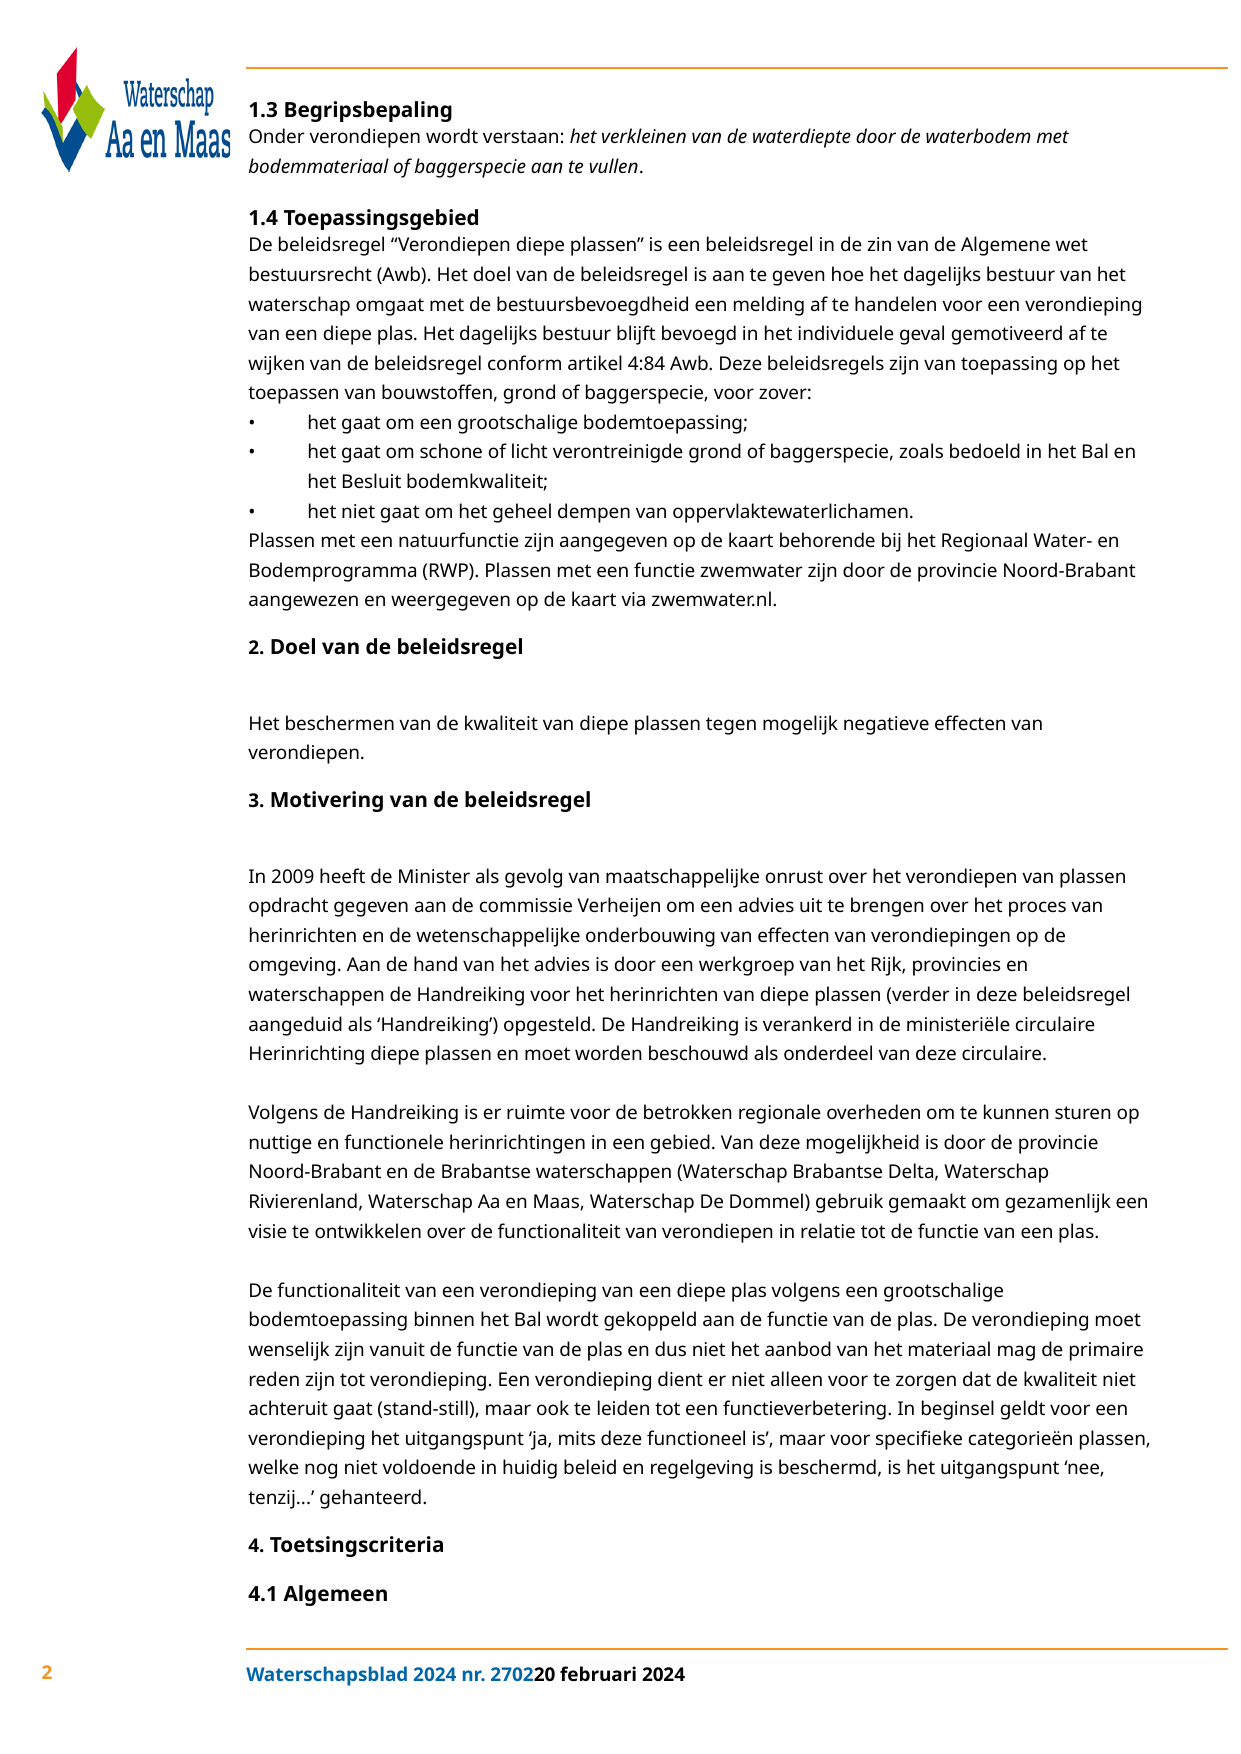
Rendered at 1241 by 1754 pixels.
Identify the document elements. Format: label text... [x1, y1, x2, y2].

text 4. Toetsingscriteria [248, 1530, 1152, 1558]
text 1.3 Begripsbepaling [248, 95, 1152, 123]
text Onder verondiepen wordt verstaan: het verkleinen van de waterdiepte door de waterbodem met bodemmateriaal of baggerspecie aan te vullen. [248, 123, 1152, 178]
text 2. Doel van de beleidsregel [248, 632, 1152, 661]
text De functionaliteit van een verondieping van een diepe plas volgens een grootschalige bodemtoepassing binnen het Bal wordt gekoppeld aan de functie van de plas. De verondieping moet wenselijk zijn vanuit de functie van de plas en dus niet het aanbod van het materiaal mag de primaire reden zijn tot verondieping. Een verondieping dient er niet alleen voor te zorgen dat de kwaliteit niet achteruit gaat (stand-still), maar ook te leiden tot een functieverbetering. In beginsel geldt voor een verondieping het uitgangspunt ‘ja, mits deze functioneel is’, maar voor specifieke categorieën plassen, welke nog niet voldoende in huidig beleid en regelgeving is beschermd, is het uitgangspunt ‘nee, tenzij...’ gehanteerd. [248, 1277, 1152, 1510]
text De beleidsregel “Verondiepen diepe plassen” is een beleidsregel in de zin van de Algemene wet bestuursrecht (Awb). Het doel van de beleidsregel is aan te geven hoe het dagelijks bestuur van het waterschap omgaat met de bestuursbevoegdheid een melding af te handelen voor een verondieping van een diepe plas. Het dagelijks bestuur blijft bevoegd in het individuele geval gemotiveerd af te wijken van de beleidsregel conform artikel 4:84 Awb. Deze beleidsregels zijn van toepassing op het toepassen van bouwstoffen, grond of baggerspecie, voor zover: [248, 232, 1152, 405]
picture [41, 47, 231, 172]
list het gaat om schone of licht verontreinigde grond of baggerspecie, zoals bedoeld in het Bal en het Besluit bodemkwaliteit; [248, 439, 1152, 494]
text Het beschermen van de kwaliteit van diepe plassen tegen mogelijk negatieve effecten van verondiepen. [248, 710, 1152, 765]
list het niet gaat om het geheel dempen van oppervlaktewaterlichamen. [248, 498, 1152, 524]
text 3. Motivering van de beleidsregel [248, 785, 1152, 814]
text 1.4 Toepassingsgebied [248, 203, 1152, 232]
text In 2009 heeft de Minister als gevolg van maatschappelijke onrust over het verondiepen van plassen opdracht gegeven aan de commissie Verheijen om een advies uit te brengen over het proces van herinrichten en de wetenschappelijke onderbouwing van effecten van verondiepingen op de omgeving. Aan de hand van het advies is door een werkgroep van het Rijk, provincies en waterschappen de Handreiking voor het herinrichten van diepe plassen (verder in deze beleidsregel aangeduid als ‘Handreiking’) opgesteld. De Handreiking is verankerd in de ministeriële circulaire Herinrichting diepe plassen en moet worden beschouwd als onderdeel van deze circulaire. [248, 863, 1152, 1066]
text Volgens de Handreiking is er ruimte voor de betrokken regionale overheden om te kunnen sturen op nuttige en functionele herinrichtingen in een gebied. Van deze mogelijkheid is door de provincie Noord-Brabant en de Brabantse waterschappen (Waterschap Brabantse Delta, Waterschap Rivierenland, Waterschap Aa en Maas, Waterschap De Dommel) gebruik gemaakt om gezamenlijk een visie te ontwikkelen over de functionaliteit van verondiepen in relatie tot de functie van een plas. [248, 1099, 1152, 1244]
list het gaat om een grootschalige bodemtoepassing; [248, 409, 1152, 435]
text Plassen met een natuurfunctie zijn aangegeven op de kaart behorende bij het Regionaal Water- en Bodemprogramma (RWP). Plassen met een functie zwemwater zijn door de provincie Noord-Brabant aangewezen en weergegeven op de kaart via zwemwater.nl. [248, 527, 1152, 612]
text 4.1 Algemeen [248, 1579, 1152, 1607]
